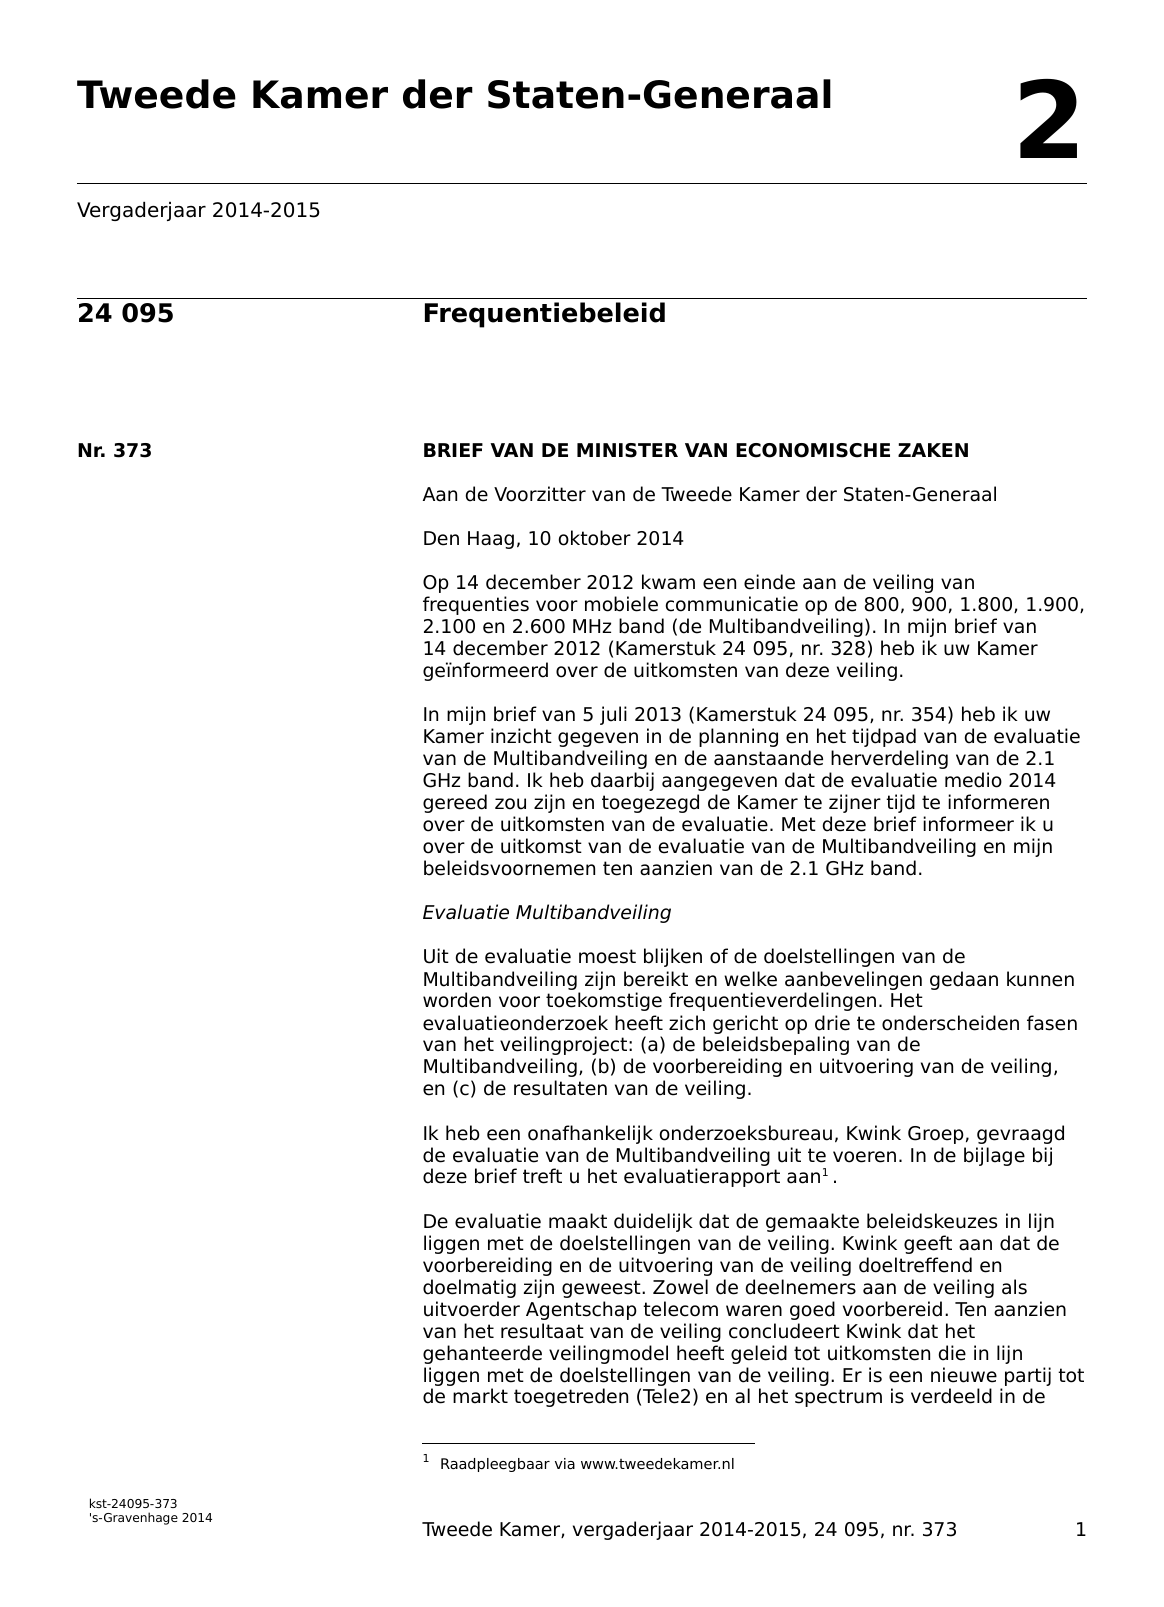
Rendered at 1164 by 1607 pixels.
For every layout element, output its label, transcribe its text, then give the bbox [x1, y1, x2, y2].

subtitle Evaluatie Multibandveiling [422, 902, 1087, 924]
subtitle Nr. 373 BRIEF VAN DE MINISTER VAN ECONOMISCHE ZAKEN [77, 440, 1087, 462]
text Op 14 december 2012 kwam een einde aan de veiling van frequenties voor mobiele communicatie op de 800, 900, 1.800, 1.900, 2.100 en 2.600 MHz band (de Multibandveiling). In mijn brief van 14 december 2012 (Kamerstuk 24 095, nr. 328) heb ik uw Kamer geïnformeerd over de uitkomsten van deze veiling. [422, 572, 1087, 682]
text Raadpleegbaar via www.tweedekamer.nl [422, 1452, 1087, 1474]
table_header 2 [886, 59, 1087, 183]
subtitle 24 095 Frequentiebeleid [77, 299, 1087, 329]
text 's-Gravenhage 2014 [88, 1511, 323, 1525]
table_header Tweede Kamer der Staten-Generaal [77, 59, 886, 183]
text Aan de Voorzitter van de Tweede Kamer der Staten-Generaal [422, 484, 1087, 506]
text In mijn brief van 5 juli 2013 (Kamerstuk 24 095, nr. 354) heb ik uw Kamer inzicht gegeven in de planning en het tijdpad van de evaluatie van de Multibandveiling en de aanstaande herverdeling van de 2.1 GHz band. Ik heb daarbij aangegeven dat de evaluatie medio 2014 gereed zou zijn en toegezegd de Kamer te zijner tijd te informeren over de uitkomsten van de evaluatie. Met deze brief informeer ik u over de uitkomst van de evaluatie van de Multibandveiling en mijn beleidsvoornemen ten aanzien van de 2.1 GHz band. [422, 704, 1087, 880]
text Uit de evaluatie moest blijken of de doelstellingen van de Multibandveiling zijn bereikt en welke aanbevelingen gedaan kunnen worden voor toekomstige frequentieverdelingen. Het evaluatieonderzoek heeft zich gericht op drie te onderscheiden fasen van het veilingproject: (a) de beleidsbepaling van de Multibandveiling, (b) de voorbereiding en uitvoering van de veiling, en (c) de resultaten van de veiling. [422, 946, 1087, 1100]
text Den Haag, 10 oktober 2014 [422, 528, 1087, 550]
text De evaluatie maakt duidelijk dat de gemaakte beleidskeuzes in lijn liggen met de doelstellingen van de veiling. Kwink geeft aan dat de voorbereiding en de uitvoering van de veiling doeltreffend en doelmatig zijn geweest. Zowel de deelnemers aan de veiling als uitvoerder Agentschap telecom waren goed voorbereid. Ten aanzien van het resultaat van de veiling concludeert Kwink dat het gehanteerde veilingmodel heeft geleid tot uitkomsten die in lijn liggen met de doelstellingen van de veiling. Er is een nieuwe partij tot de markt toegetreden (Tele2) en al het spectrum is verdeeld in de [422, 1211, 1087, 1408]
text Ik heb een onafhankelijk onderzoeksbureau, Kwink Groep, gevraagd de evaluatie van de Multibandveiling uit te voeren. In de bijlage bij deze brief treft u het evaluatierapport aan. [422, 1122, 1087, 1188]
text kst-24095-373 [88, 1497, 323, 1511]
table_cell Vergaderjaar 2014-2015 [77, 184, 1087, 298]
